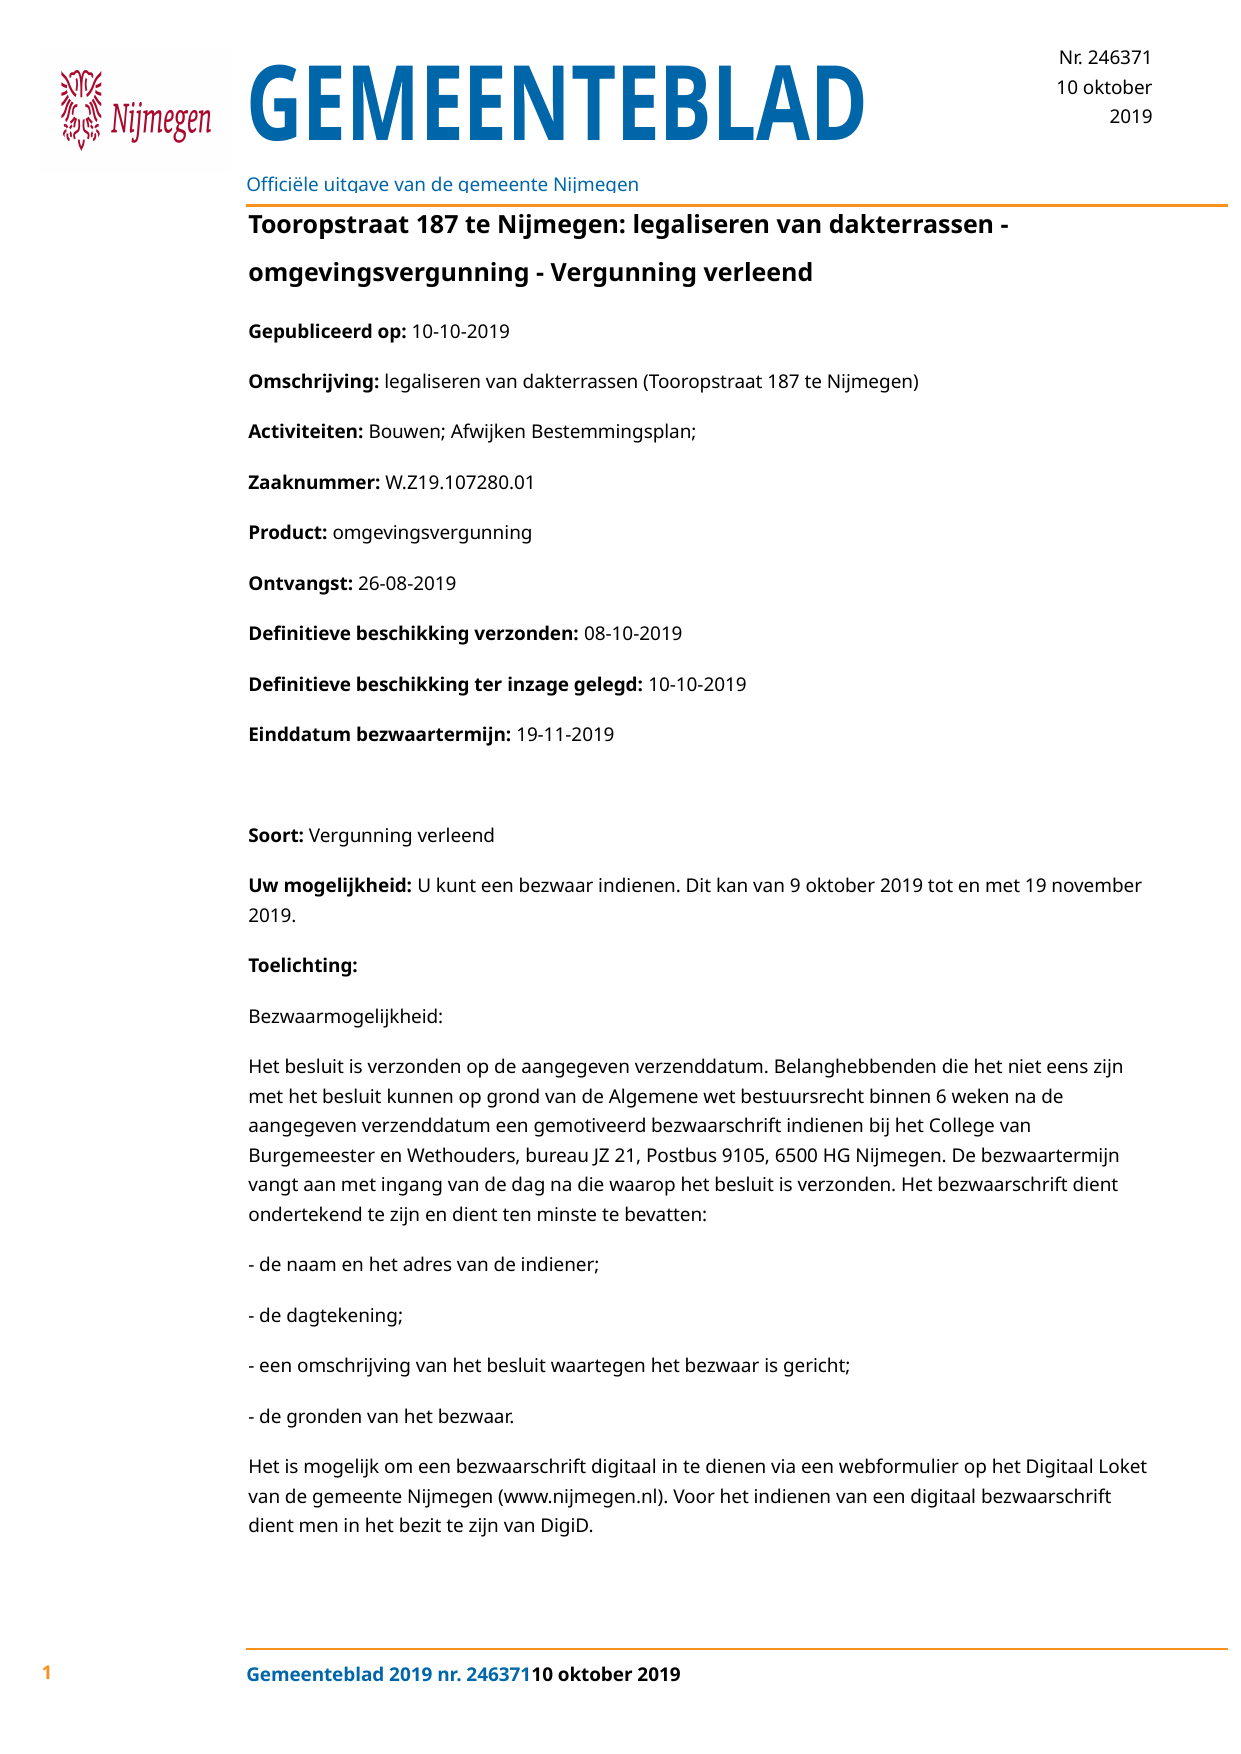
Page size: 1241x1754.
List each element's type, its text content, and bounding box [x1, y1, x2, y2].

text Product: omgevingsvergunning [248, 519, 1152, 545]
text Toelichting: [248, 952, 1152, 978]
text Soort: Vergunning verleend [248, 822, 1152, 848]
text Tooropstraat 187 te Nijmegen: legaliseren van dakterrassen - omgevingsvergunning - Vergunning verleend [248, 207, 1152, 288]
text Het is mogelijk om een bezwaarschrift digitaal in te dienen via een webformulier op het Digitaal Loket van de gemeente Nijmegen (www.nijmegen.nl). Voor het indienen van een digitaal bezwaarschrift dient men in het bezit te zijn van DigiD. [248, 1453, 1152, 1538]
picture [41, 47, 231, 172]
text - de naam en het adres van de indiener; [248, 1252, 1152, 1277]
text Einddatum bezwaartermijn: 19-11-2019 [248, 721, 1152, 747]
text Definitieve beschikking verzonden: 08-10-2019 [248, 620, 1152, 646]
text Bezwaarmogelijkheid: [248, 1003, 1152, 1029]
text - een omschrijving van het besluit waartegen het bezwaar is gericht; [248, 1352, 1152, 1378]
text Uw mogelijkheid: U kunt een bezwaar indienen. Dit kan van 9 oktober 2019 tot en met 19 november 2019. [248, 872, 1152, 928]
text Ontvangst: 26-08-2019 [248, 570, 1152, 596]
text Definitieve beschikking ter inzage gelegd: 10-10-2019 [248, 671, 1152, 697]
text - de dagtekening; [248, 1302, 1152, 1328]
text Activiteiten: Bouwen; Afwijken Bestemmingsplan; [248, 419, 1152, 444]
text Gepubliceerd op: 10-10-2019 [248, 318, 1152, 344]
text Omschrijving: legaliseren van dakterrassen (Tooropstraat 187 te Nijmegen) [248, 368, 1152, 394]
text Het besluit is verzonden op de aangegeven verzenddatum. Belanghebbenden die het niet eens zijn met het besluit kunnen op grond van de Algemene wet bestuursrecht binnen 6 weken na de aangegeven verzenddatum een gemotiveerd bezwaarschrift indienen bij het College van Burgemeester en Wethouders, bureau JZ 21, Postbus 9105, 6500 HG Nijmegen. De bezwaartermijn vangt aan met ingang van de dag na die waarop het besluit is verzonden. Het bezwaarschrift dient ondertekend te zijn en dient ten minste te bevatten: [248, 1053, 1152, 1227]
text - de gronden van het bezwaar. [248, 1403, 1152, 1429]
text Zaaknummer: W.Z19.107280.01 [248, 469, 1152, 495]
